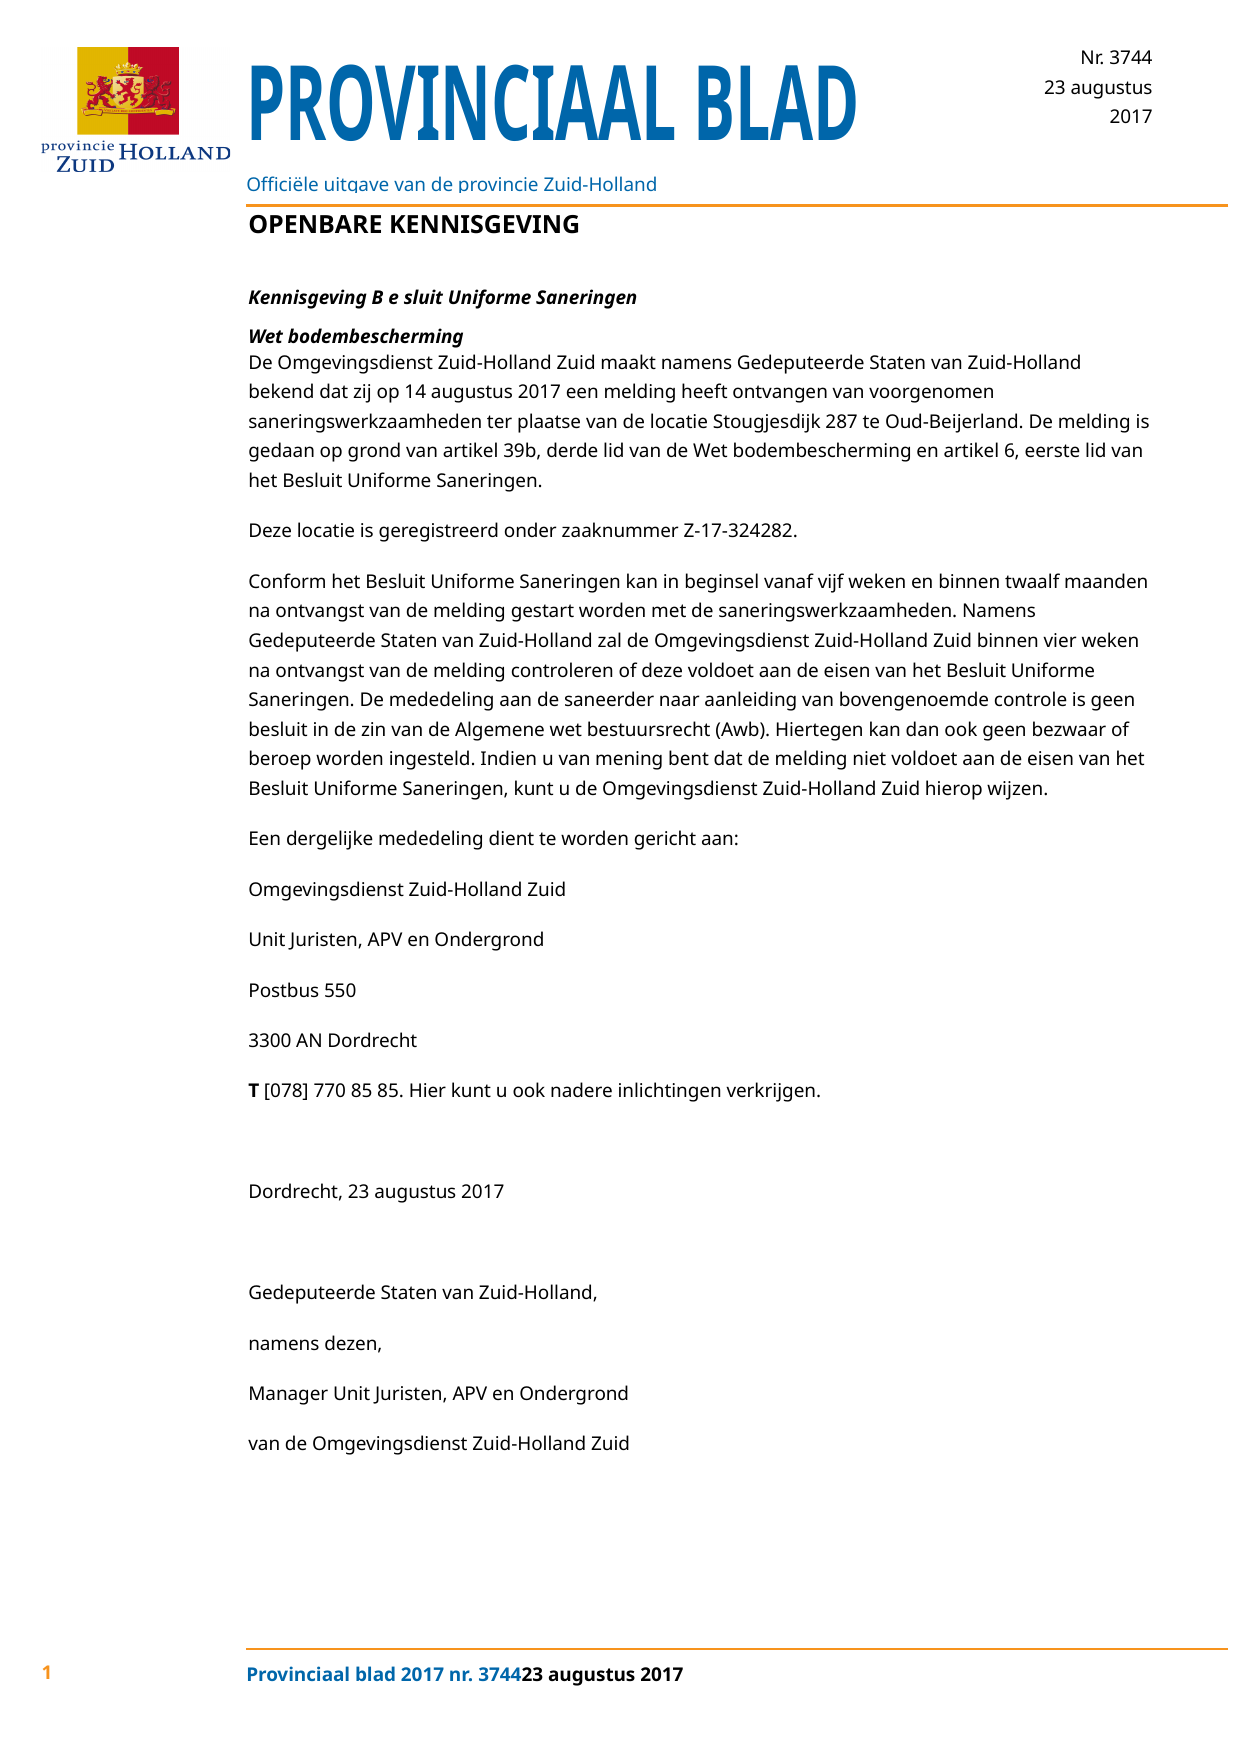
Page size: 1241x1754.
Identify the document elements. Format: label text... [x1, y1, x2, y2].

text Dordrecht, 23 augustus 2017 [248, 1178, 1152, 1204]
text Conform het Besluit Uniforme Saneringen kan in beginsel vanaf vijf weken en binnen twaalf maanden na ontvangst van de melding gestart worden met de saneringswerkzaamheden. Namens Gedeputeerde Staten van Zuid-Holland zal de Omgevingsdienst Zuid-Holland Zuid binnen vier weken na ontvangst van de melding controleren of deze voldoet aan de eisen van het Besluit Uniforme Saneringen. De mededeling aan de saneerder naar aanleiding van bovengenoemde controle is geen besluit in de zin van de Algemene wet bestuursrecht (Awb). Hiertegen kan dan ook geen bezwaar of beroep worden ingesteld. Indien u van mening bent dat de melding niet voldoet aan de eisen van het Besluit Uniforme Saneringen, kunt u de Omgevingsdienst Zuid-Holland Zuid hierop wijzen. [248, 568, 1152, 801]
text Manager Unit Juristen, APV en Ondergrond [248, 1380, 1152, 1406]
text van de Omgevingsdienst Zuid-Holland Zuid [248, 1431, 1152, 1456]
text Kennisgeving B e sluit Uniforme Saneringen [248, 284, 1152, 309]
text OPENBARE KENNISGEVING [248, 207, 1152, 241]
text T [078] 770 85 85. Hier kunt u ook nadere inlichtingen verkrijgen. [248, 1078, 1152, 1103]
text Gedeputeerde Staten van Zuid-Holland, [248, 1279, 1152, 1305]
text De Omgevingsdienst Zuid-Holland Zuid maakt namens Gedeputeerde Staten van Zuid-Holland bekend dat zij op 14 augustus 2017 een melding heeft ontvangen van voorgenomen saneringswerkzaamheden ter plaatse van de locatie Stougjesdijk 287 te Oud-Beijerland. De melding is gedaan op grond van artikel 39b, derde lid van de Wet bodembescherming en artikel 6, eerste lid van het Besluit Uniforme Saneringen. [248, 349, 1152, 493]
text Omgevingsdienst Zuid-Holland Zuid [248, 876, 1152, 902]
text 3300 AN Dordrecht [248, 1027, 1152, 1053]
text Postbus 550 [248, 977, 1152, 1002]
text Wet bodembescherming [248, 323, 1152, 349]
text Deze locatie is geregistreerd onder zaaknummer Z-17-324282. [248, 518, 1152, 543]
text namens dezen, [248, 1330, 1152, 1355]
picture [41, 47, 231, 172]
text Een dergelijke mededeling dient te worden gericht aan: [248, 826, 1152, 851]
text Unit Juristen, APV en Ondergrond [248, 926, 1152, 952]
